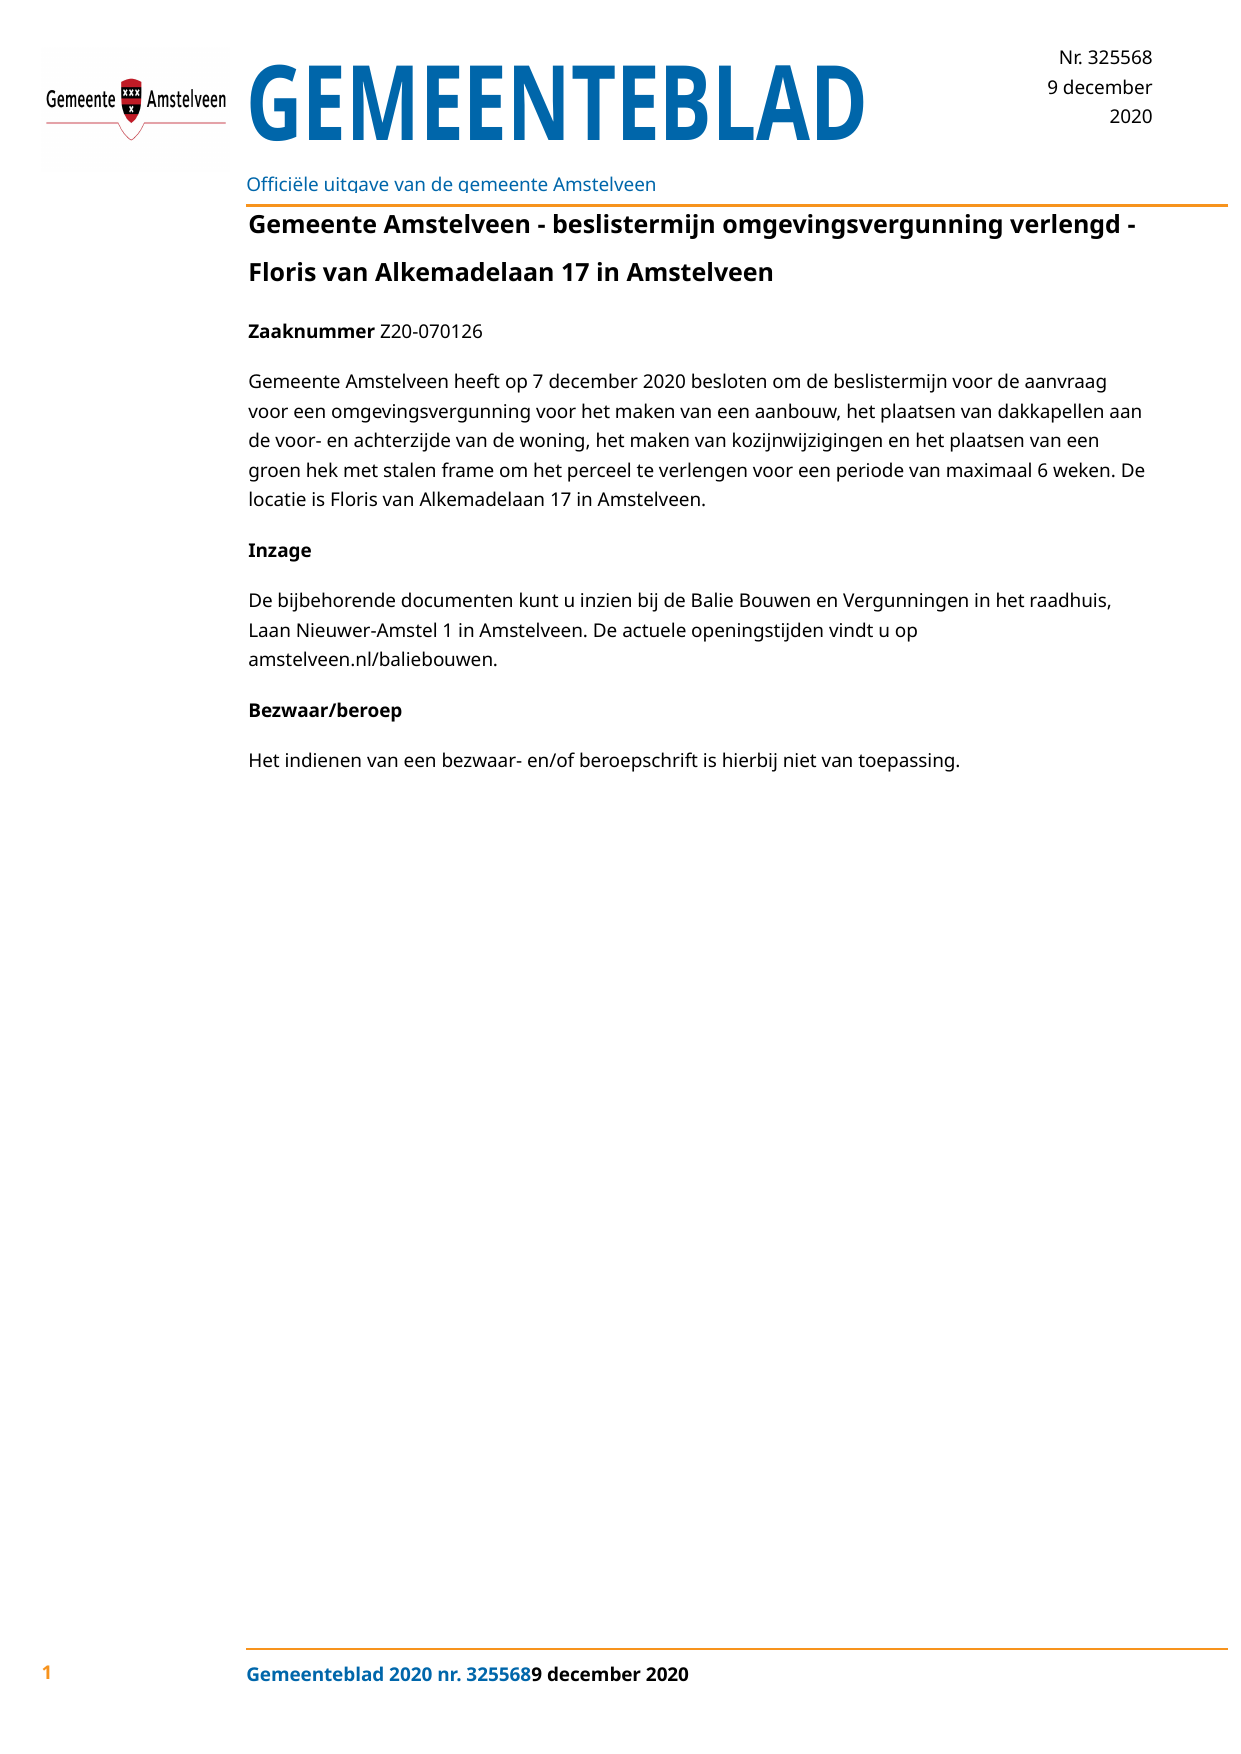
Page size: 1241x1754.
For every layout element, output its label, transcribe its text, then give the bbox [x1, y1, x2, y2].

text Het indienen van een bezwaar- en/of beroepschrift is hierbij niet van toepassing. [248, 747, 1152, 773]
text Bezwaar/beroep [248, 697, 1152, 723]
text Inzage [248, 537, 1152, 563]
text Gemeente Amstelveen - beslistermijn omgevingsvergunning verlengd - Floris van Alkemadelaan 17 in Amstelveen [248, 207, 1152, 288]
text De bijbehorende documenten kunt u inzien bij de Balie Bouwen en Vergunningen in het raadhuis, Laan Nieuwer-Amstel 1 in Amstelveen. De actuele openingstijden vindt u op amstelveen.nl/baliebouwen. [248, 587, 1152, 672]
text Gemeente Amstelveen heeft op 7 december 2020 besloten om de beslistermijn voor de aanvraag voor een omgevingsvergunning voor het maken van een aanbouw, het plaatsen van dakkapellen aan de voor- en achterzijde van de woning, het maken van kozijnwijzigingen en het plaatsen van een groen hek met stalen frame om het perceel te verlengen voor een periode van maximaal 6 weken. De locatie is Floris van Alkemadelaan 17 in Amstelveen. [248, 368, 1152, 512]
text Zaaknummer Z20-070126 [248, 318, 1152, 344]
picture [41, 47, 231, 172]
